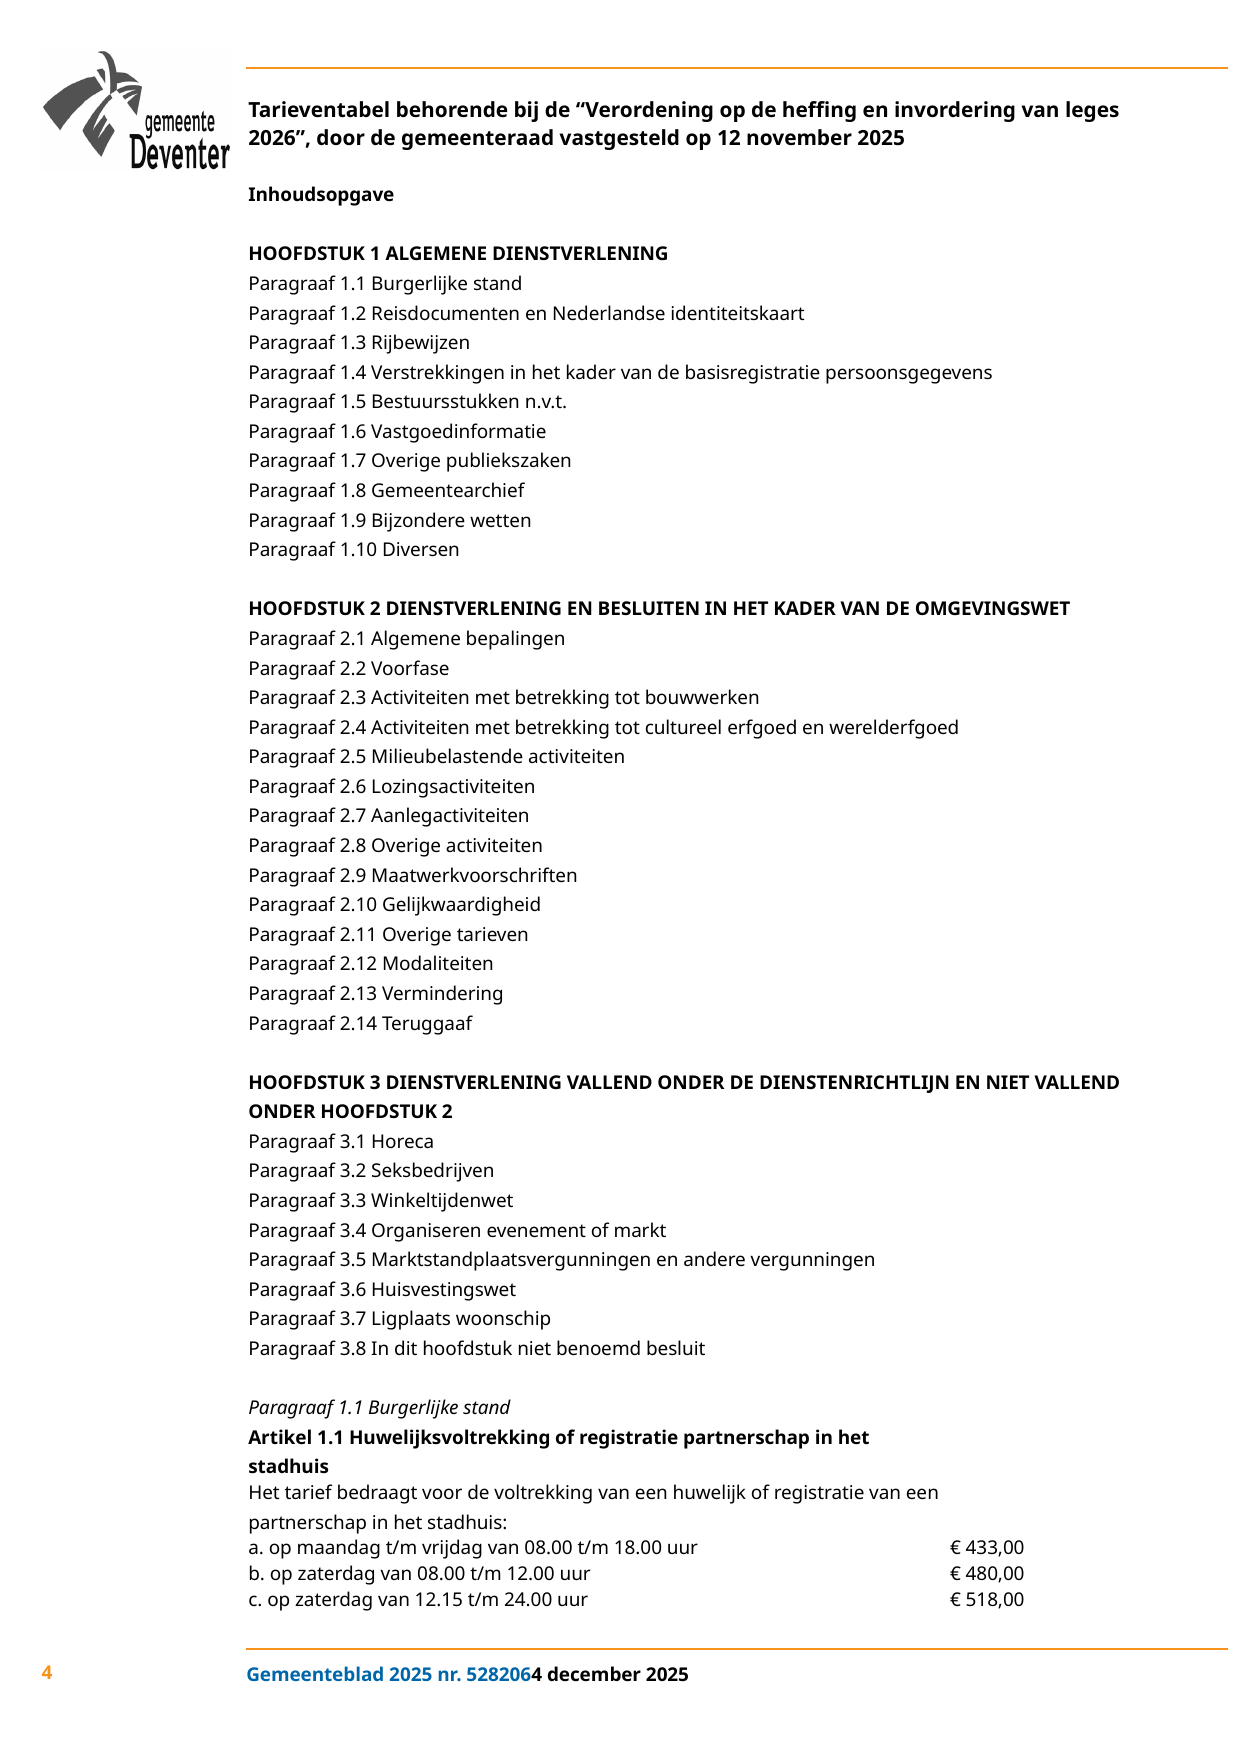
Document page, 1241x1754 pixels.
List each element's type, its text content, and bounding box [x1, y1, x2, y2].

text Paragraaf 3.4 Organiseren evenement of markt [248, 1217, 1152, 1242]
text Paragraaf 3.5 Marktstandplaatsvergunningen en andere vergunningen [248, 1246, 1152, 1272]
text Paragraaf 2.12 Modaliteiten [248, 951, 1152, 976]
table_cell € 518,00 [950, 1586, 1152, 1612]
table_cell a. op maandag t/m vrijdag van 08.00 t/m 18.00 uur [248, 1535, 950, 1560]
text Paragraaf 2.7 Aanlegactiviteiten [248, 803, 1152, 828]
table_header Artikel 1.1 Huwelijksvoltrekking of registratie partnerschap in het stadhuis [248, 1424, 950, 1479]
text Paragraaf 1.4 Verstrekkingen in het kader van de basisregistratie persoonsgegevens [248, 359, 1152, 384]
text Paragraaf 3.3 Winkeltijdenwet [248, 1187, 1152, 1213]
text Paragraaf 2.8 Overige activiteiten [248, 832, 1152, 858]
table_cell b. op zaterdag van 08.00 t/m 12.00 uur [248, 1560, 950, 1586]
text Paragraaf 3.2 Seksbedrijven [248, 1158, 1152, 1183]
text Paragraaf 2.3 Activiteiten met betrekking tot bouwwerken [248, 684, 1152, 710]
text Paragraaf 1.2 Reisdocumenten en Nederlandse identiteitskaart [248, 300, 1152, 325]
text Paragraaf 2.9 Maatwerkvoorschriften [248, 862, 1152, 887]
text Paragraaf 1.7 Overige publiekszaken [248, 448, 1152, 473]
text Paragraaf 3.6 Huisvestingswet [248, 1276, 1152, 1302]
text Paragraaf 3.1 Horeca [248, 1128, 1152, 1154]
table_cell [950, 1479, 1152, 1534]
text Paragraaf 3.8 In dit hoofdstuk niet benoemd besluit [248, 1335, 1152, 1361]
table_header [950, 1424, 1152, 1479]
text Paragraaf 1.9 Bijzondere wetten [248, 507, 1152, 532]
text Paragraaf 2.11 Overige tarieven [248, 921, 1152, 947]
text Tarieventabel behorende bij de “Verordening op de heffing en invordering van leges 2026”, door de gemeenteraad vastgesteld op 12 november 2025 [248, 95, 1152, 152]
text Paragraaf 3.7 Ligplaats woonschip [248, 1306, 1152, 1331]
text Paragraaf 2.14 Teruggaaf [248, 1010, 1152, 1035]
text Paragraaf 1.3 Rijbewijzen [248, 329, 1152, 355]
text Paragraaf 1.6 Vastgoedinformatie [248, 418, 1152, 444]
text HOOFDSTUK 2 DIENSTVERLENING EN BESLUITEN IN HET KADER VAN DE OMGEVINGSWET [248, 596, 1152, 621]
text Paragraaf 1.5 Bestuursstukken n.v.t. [248, 388, 1152, 414]
table_cell € 433,00 [950, 1535, 1152, 1560]
picture [41, 47, 231, 172]
text Paragraaf 2.6 Lozingsactiviteiten [248, 773, 1152, 799]
text Paragraaf 2.5 Milieubelastende activiteiten [248, 743, 1152, 769]
text Paragraaf 2.13 Vermindering [248, 980, 1152, 1006]
table_cell € 480,00 [950, 1560, 1152, 1586]
table_cell Het tarief bedraagt voor de voltrekking van een huwelijk of registratie van een partnerschap in het stadhuis: [248, 1479, 950, 1534]
text Paragraaf 1.8 Gemeentearchief [248, 477, 1152, 503]
text Paragraaf 1.10 Diversen [248, 536, 1152, 562]
text Paragraaf 2.4 Activiteiten met betrekking tot cultureel erfgoed en werelderfgoed [248, 714, 1152, 739]
text Inhoudsopgave [248, 181, 1152, 207]
text HOOFDSTUK 1 ALGEMENE DIENSTVERLENING [248, 241, 1152, 266]
text Paragraaf 2.10 Gelijkwaardigheid [248, 891, 1152, 917]
text HOOFDSTUK 3 DIENSTVERLENING VALLEND ONDER DE DIENSTENRICHTLIJN EN NIET VALLEND ONDER HOOFDSTUK 2 [248, 1069, 1152, 1124]
text Paragraaf 2.2 Voorfase [248, 655, 1152, 680]
text Paragraaf 2.1 Algemene bepalingen [248, 625, 1152, 651]
text Paragraaf 1.1 Burgerlijke stand [248, 270, 1152, 296]
text Paragraaf 1.1 Burgerlijke stand [248, 1394, 1152, 1420]
table_cell c. op zaterdag van 12.15 t/m 24.00 uur [248, 1586, 950, 1612]
